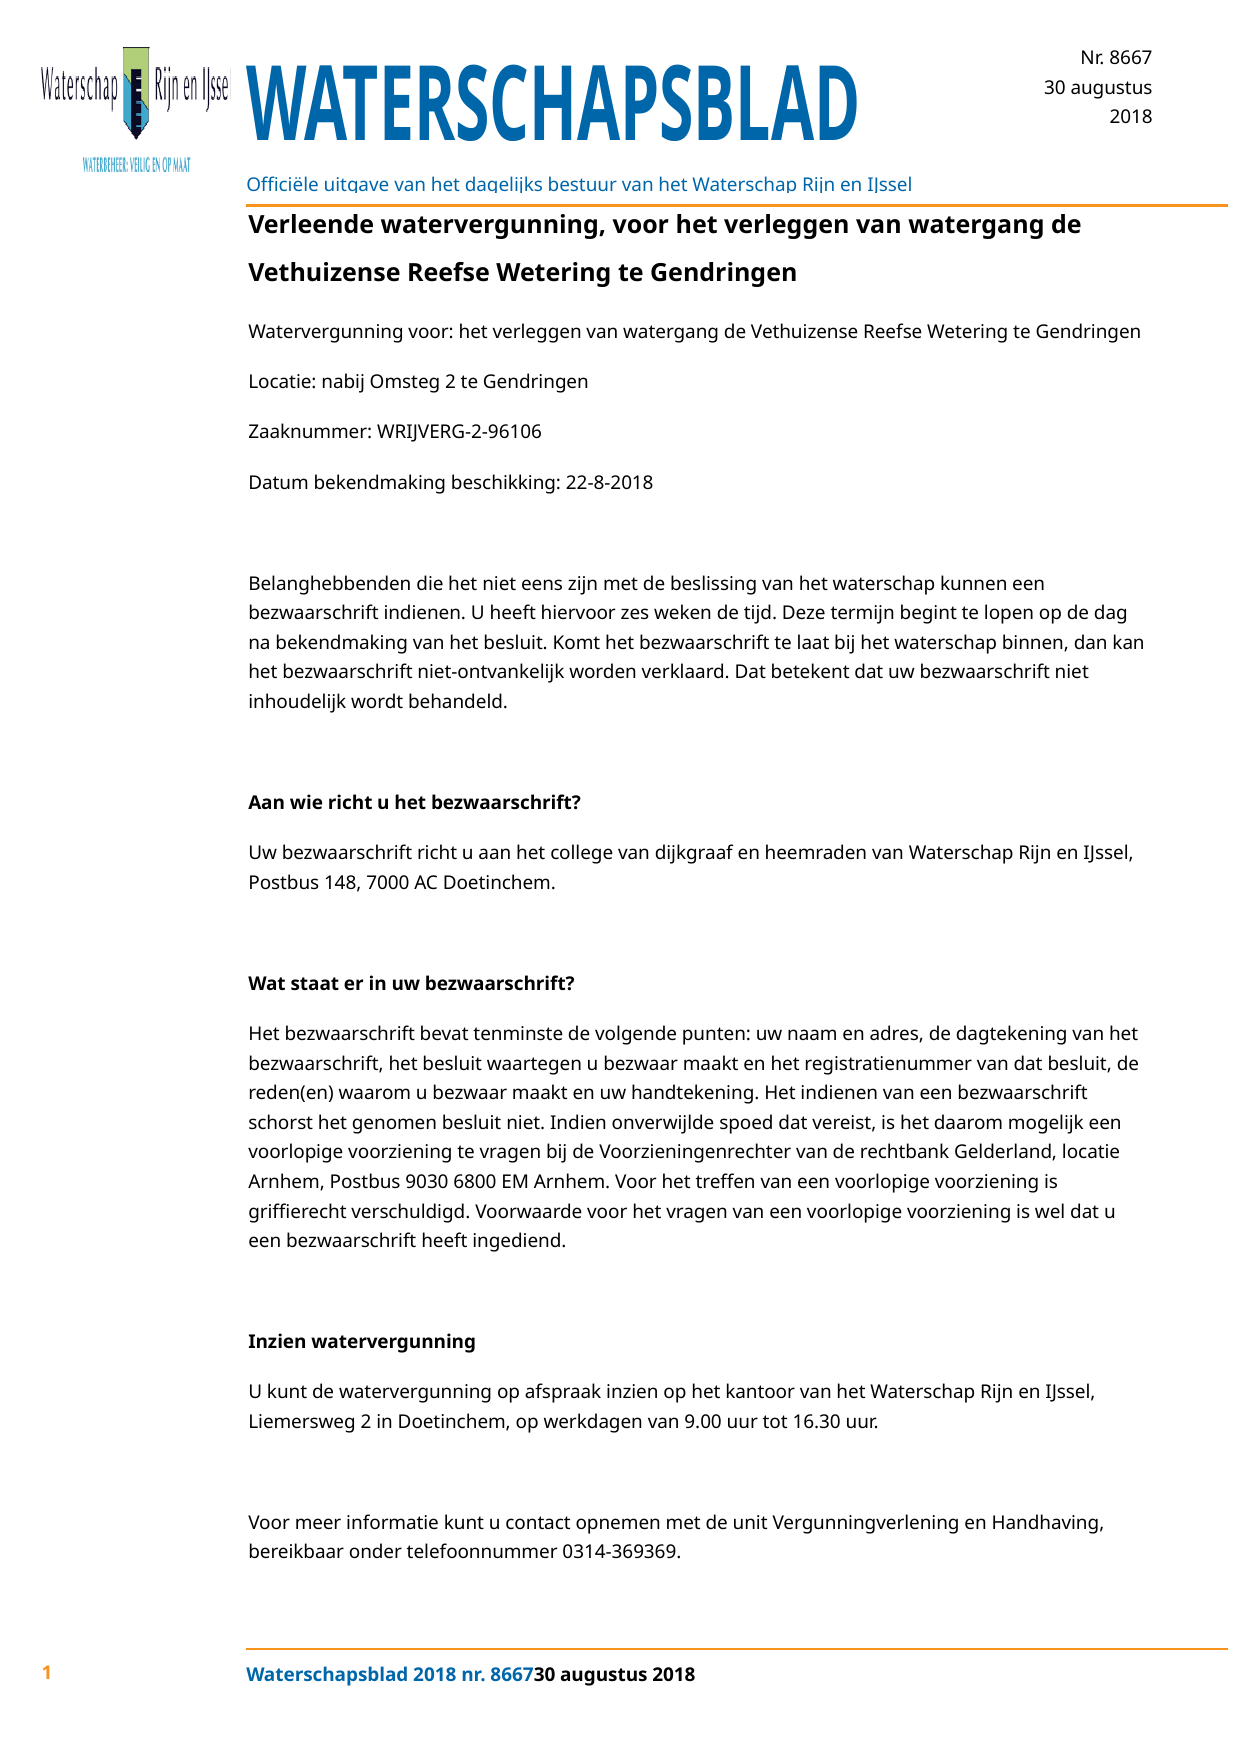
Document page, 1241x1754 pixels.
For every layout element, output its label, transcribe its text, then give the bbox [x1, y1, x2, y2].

text Het bezwaarschrift bevat tenminste de volgende punten: uw naam en adres, de dagtekening van het bezwaarschrift, het besluit waartegen u bezwaar maakt en het registratienummer van dat besluit, de reden(en) waarom u bezwaar maakt en uw handtekening. Het indienen van een bezwaarschrift schorst het genomen besluit niet. Indien onverwijlde spoed dat vereist, is het daarom mogelijk een voorlopige voorziening te vragen bij de Voorzieningenrechter van de rechtbank Gelderland, locatie Arnhem, Postbus 9030 6800 EM Arnhem. Voor het treffen van een voorlopige voorziening is griffierecht verschuldigd. Voorwaarde voor het vragen van een voorlopige voorziening is wel dat u een bezwaarschrift heeft ingediend. [248, 1020, 1152, 1253]
text Inzien watervergunning [248, 1328, 1152, 1354]
text Watervergunning voor: het verleggen van watergang de Vethuizense Reefse Wetering te Gendringen [248, 318, 1152, 344]
text Locatie: nabij Omsteg 2 te Gendringen [248, 368, 1152, 394]
text Datum bekendmaking beschikking: 22-8-2018 [248, 469, 1152, 495]
text Wat staat er in uw bezwaarschrift? [248, 970, 1152, 996]
text U kunt de watervergunning op afspraak inzien op het kantoor van het Waterschap Rijn en IJssel, Liemersweg 2 in Doetinchem, op werkdagen van 9.00 uur tot 16.30 uur. [248, 1379, 1152, 1434]
text Zaaknummer: WRIJVERG-2-96106 [248, 419, 1152, 444]
text Uw bezwaarschrift richt u aan het college van dijkgraaf en heemraden van Waterschap Rijn en IJssel, Postbus 148, 7000 AC Doetinchem. [248, 839, 1152, 895]
text Aan wie richt u het bezwaarschrift? [248, 789, 1152, 815]
text Verleende watervergunning, voor het verleggen van watergang de Vethuizense Reefse Wetering te Gendringen [248, 207, 1152, 288]
text Voor meer informatie kunt u contact opnemen met de unit Vergunningverlening en Handhaving, bereikbaar onder telefoonnummer 0314-369369. [248, 1509, 1152, 1564]
picture [41, 47, 231, 172]
text Belanghebbenden die het niet eens zijn met de beslissing van het waterschap kunnen een bezwaarschrift indienen. U heeft hiervoor zes weken de tijd. Deze termijn begint te lopen op de dag na bekendmaking van het besluit. Komt het bezwaarschrift te laat bij het waterschap binnen, dan kan het bezwaarschrift niet-ontvankelijk worden verklaard. Dat betekent dat uw bezwaarschrift niet inhoudelijk wordt behandeld. [248, 570, 1152, 714]
